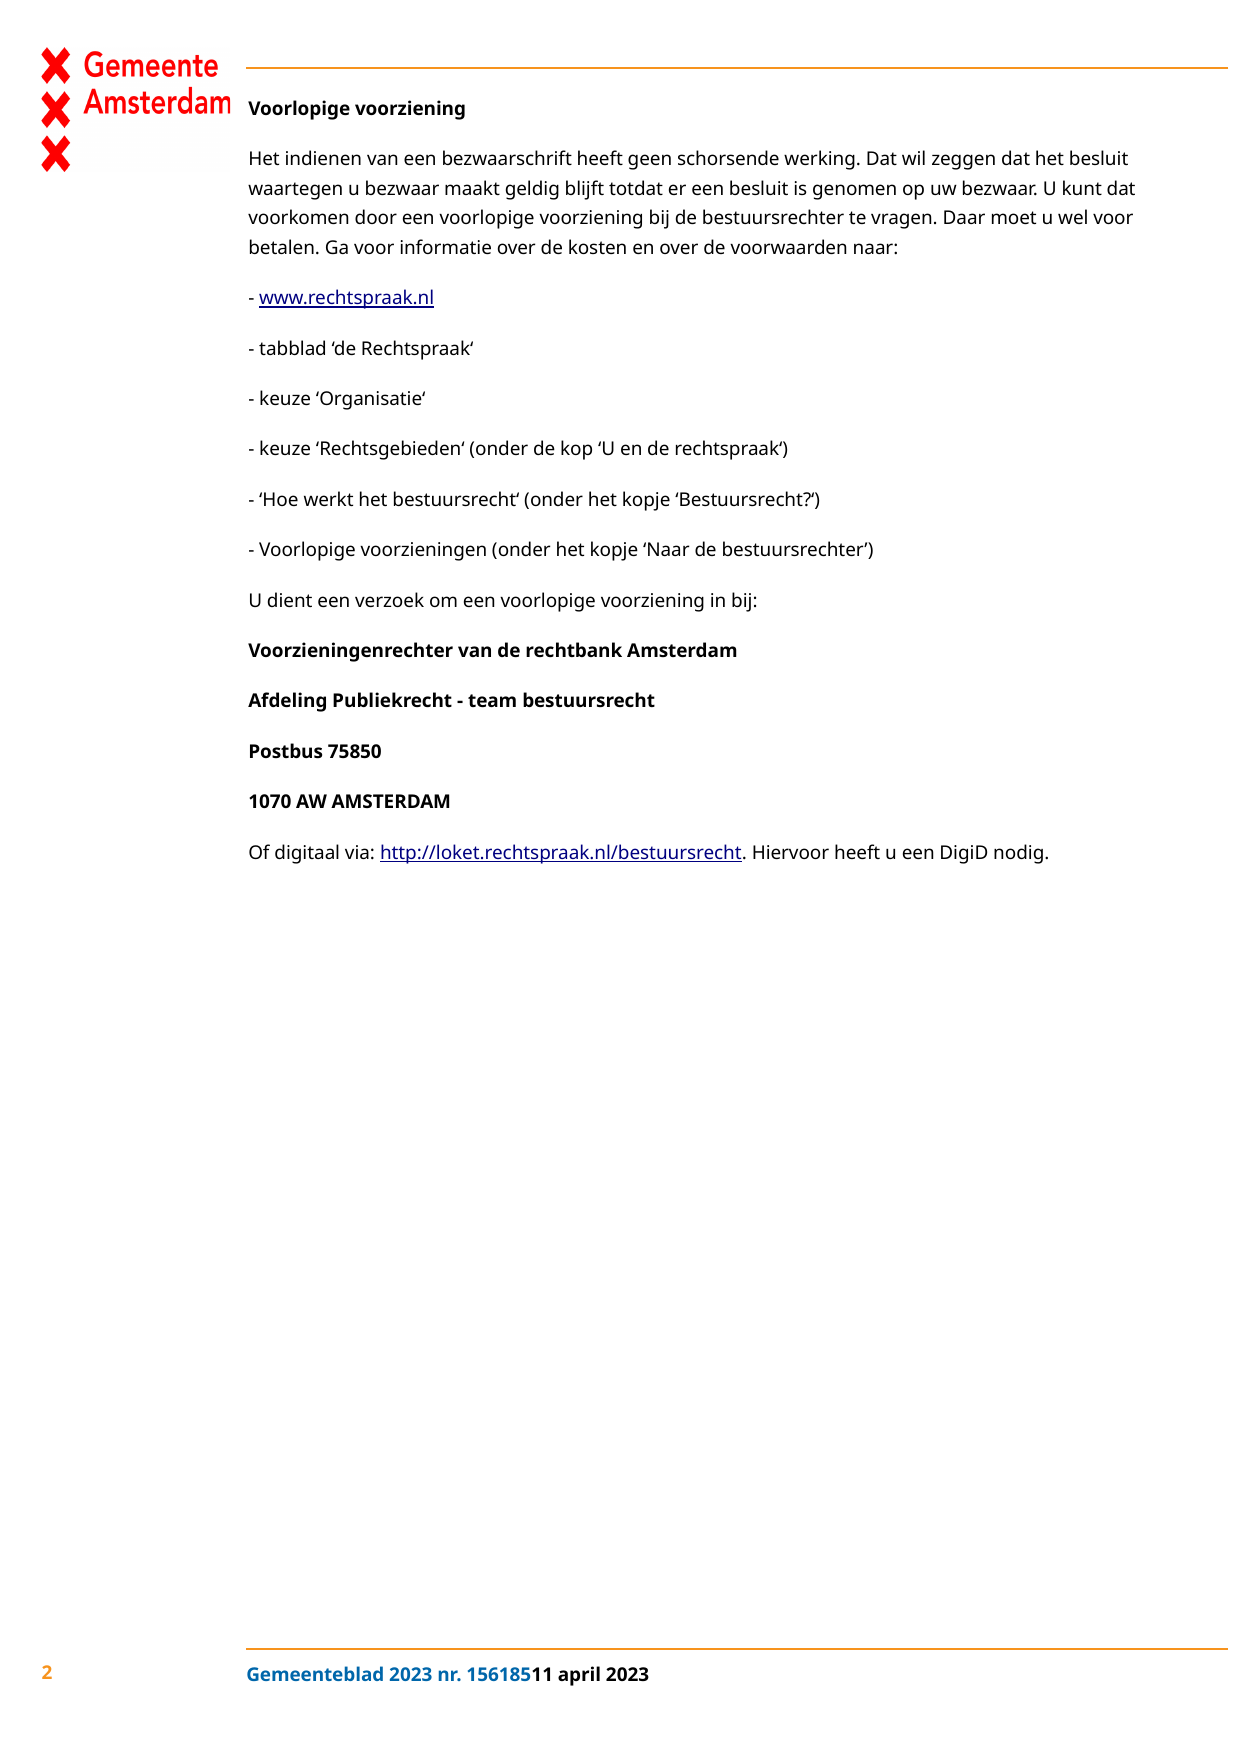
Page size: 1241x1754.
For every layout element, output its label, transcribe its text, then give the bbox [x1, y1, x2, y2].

text - tabblad ‘de Rechtspraak‘ [248, 335, 1152, 361]
text Voorzieningenrechter van de rechtbank Amsterdam [248, 637, 1152, 663]
text - Voorlopige voorzieningen (onder het kopje ‘Naar de bestuursrechter’) [248, 536, 1152, 562]
text Voorlopige voorziening [248, 95, 1152, 121]
text Afdeling Publiekrecht - team bestuursrecht [248, 688, 1152, 713]
text 1070 AW AMSTERDAM [248, 788, 1152, 814]
text Of digitaal via: http://loket.rechtspraak.nl/bestuursrecht. Hiervoor heeft u een DigiD nodig. [248, 839, 1152, 865]
text - www.rechtspraak.nl [248, 284, 1152, 310]
text - keuze ‘Rechtsgebieden‘ (onder de kop ‘U en de rechtspraak‘) [248, 436, 1152, 461]
picture [41, 47, 231, 172]
text U dient een verzoek om een voorlopige voorziening in bij: [248, 587, 1152, 613]
text - keuze ‘Organisatie‘ [248, 385, 1152, 411]
text - ‘Hoe werkt het bestuursrecht‘ (onder het kopje ‘Bestuursrecht?‘) [248, 486, 1152, 512]
text Postbus 75850 [248, 738, 1152, 764]
text Het indienen van een bezwaarschrift heeft geen schorsende werking. Dat wil zeggen dat het besluit waartegen u bezwaar maakt geldig blijft totdat er een besluit is genomen op uw bezwaar. U kunt dat voorkomen door een voorlopige voorziening bij de bestuursrechter te vragen. Daar moet u wel voor betalen. Ga voor informatie over de kosten en over de voorwaarden naar: [248, 145, 1152, 260]
